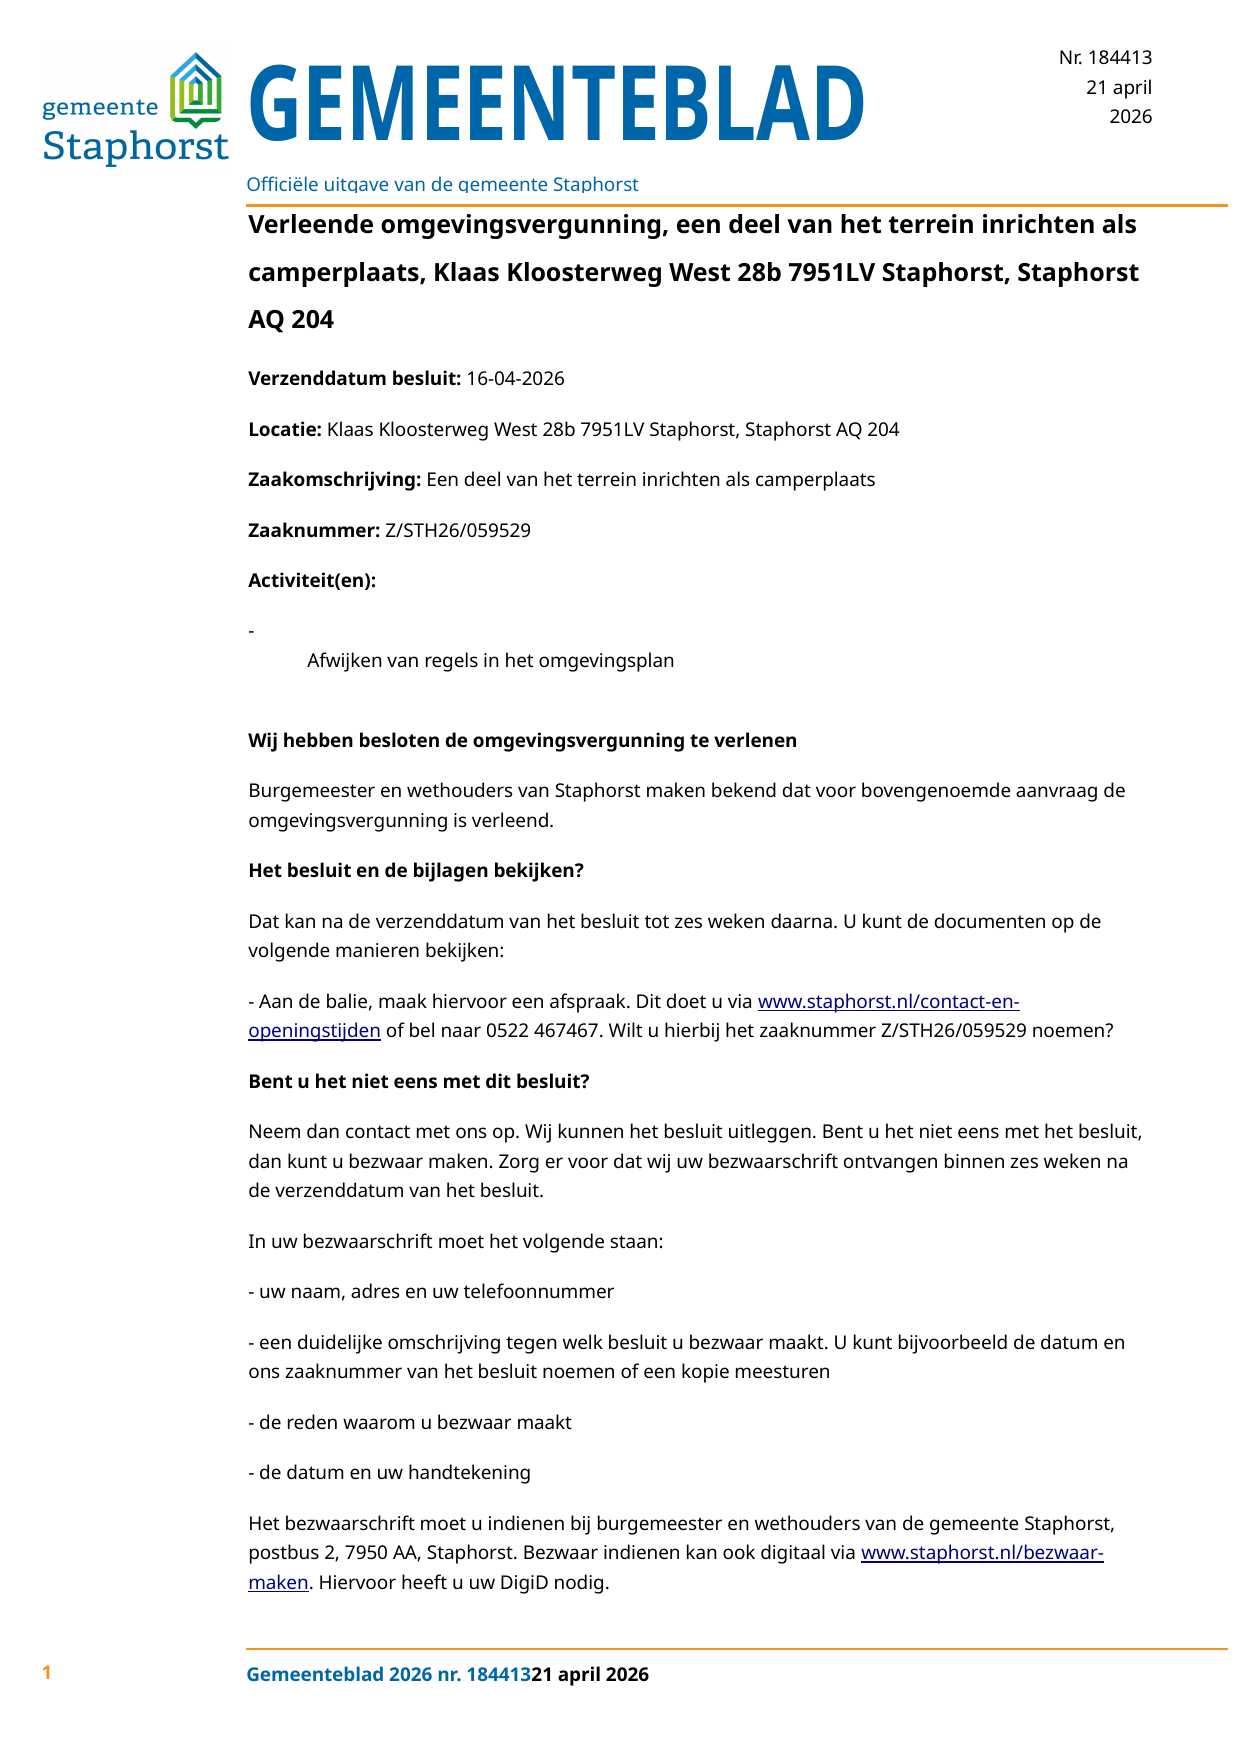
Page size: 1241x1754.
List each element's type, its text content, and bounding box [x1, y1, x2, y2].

list Afwijken van regels in het omgevingsplan [248, 647, 1152, 673]
text Zaakomschrijving: Een deel van het terrein inrichten als camperplaats [248, 466, 1152, 492]
text - de datum en uw handtekening [248, 1459, 1152, 1485]
text - Aan de balie, maak hiervoor een afspraak. Dit doet u via www.staphorst.nl/contact-en-openingstijden of bel naar 0522 467467. Wilt u hierbij het zaaknummer Z/STH26/059529 noemen? [248, 988, 1152, 1043]
text - een duidelijke omschrijving tegen welk besluit u bezwaar maakt. U kunt bijvoorbeeld de datum en ons zaaknummer van het besluit noemen of een kopie meesturen [248, 1329, 1152, 1384]
text Verzenddatum besluit: 16-04-2026 [248, 366, 1152, 391]
text Verleende omgevingsvergunning, een deel van het terrein inrichten als camperplaats, Klaas Kloosterweg West 28b 7951LV Staphorst, Staphorst AQ 204 [248, 207, 1152, 336]
text Het besluit en de bijlagen bekijken? [248, 858, 1152, 883]
text - de reden waarom u bezwaar maakt [248, 1409, 1152, 1434]
text In uw bezwaarschrift moet het volgende staan: [248, 1228, 1152, 1254]
text Zaaknummer: Z/STH26/059529 [248, 517, 1152, 542]
text Wij hebben besloten de omgevingsvergunning te verlenen [248, 727, 1152, 753]
text Locatie: Klaas Kloosterweg West 28b 7951LV Staphorst, Staphorst AQ 204 [248, 416, 1152, 442]
text Dat kan na de verzenddatum van het besluit tot zes weken daarna. U kunt de documenten op de volgende manieren bekijken: [248, 908, 1152, 963]
text Het bezwaarschrift moet u indienen bij burgemeester en wethouders van de gemeente Staphorst, postbus 2, 7950 AA, Staphorst. Bezwaar indienen kan ook digitaal via www.staphorst.nl/bezwaar-maken. Hiervoor heeft u uw DigiD nodig. [248, 1510, 1152, 1594]
text Bent u het niet eens met dit besluit? [248, 1068, 1152, 1094]
text Burgemeester en wethouders van Staphorst maken bekend dat voor bovengenoemde aanvraag de omgevingsvergunning is verleend. [248, 778, 1152, 833]
text Activiteit(en): [248, 567, 1152, 593]
text Neem dan contact met ons op. Wij kunnen het besluit uitleggen. Bent u het niet eens met het besluit, dan kunt u bezwaar maken. Zorg er voor dat wij uw bezwaarschrift ontvangen binnen zes weken na de verzenddatum van het besluit. [248, 1118, 1152, 1203]
picture [41, 47, 231, 172]
text - uw naam, adres en uw telefoonnummer [248, 1278, 1152, 1304]
